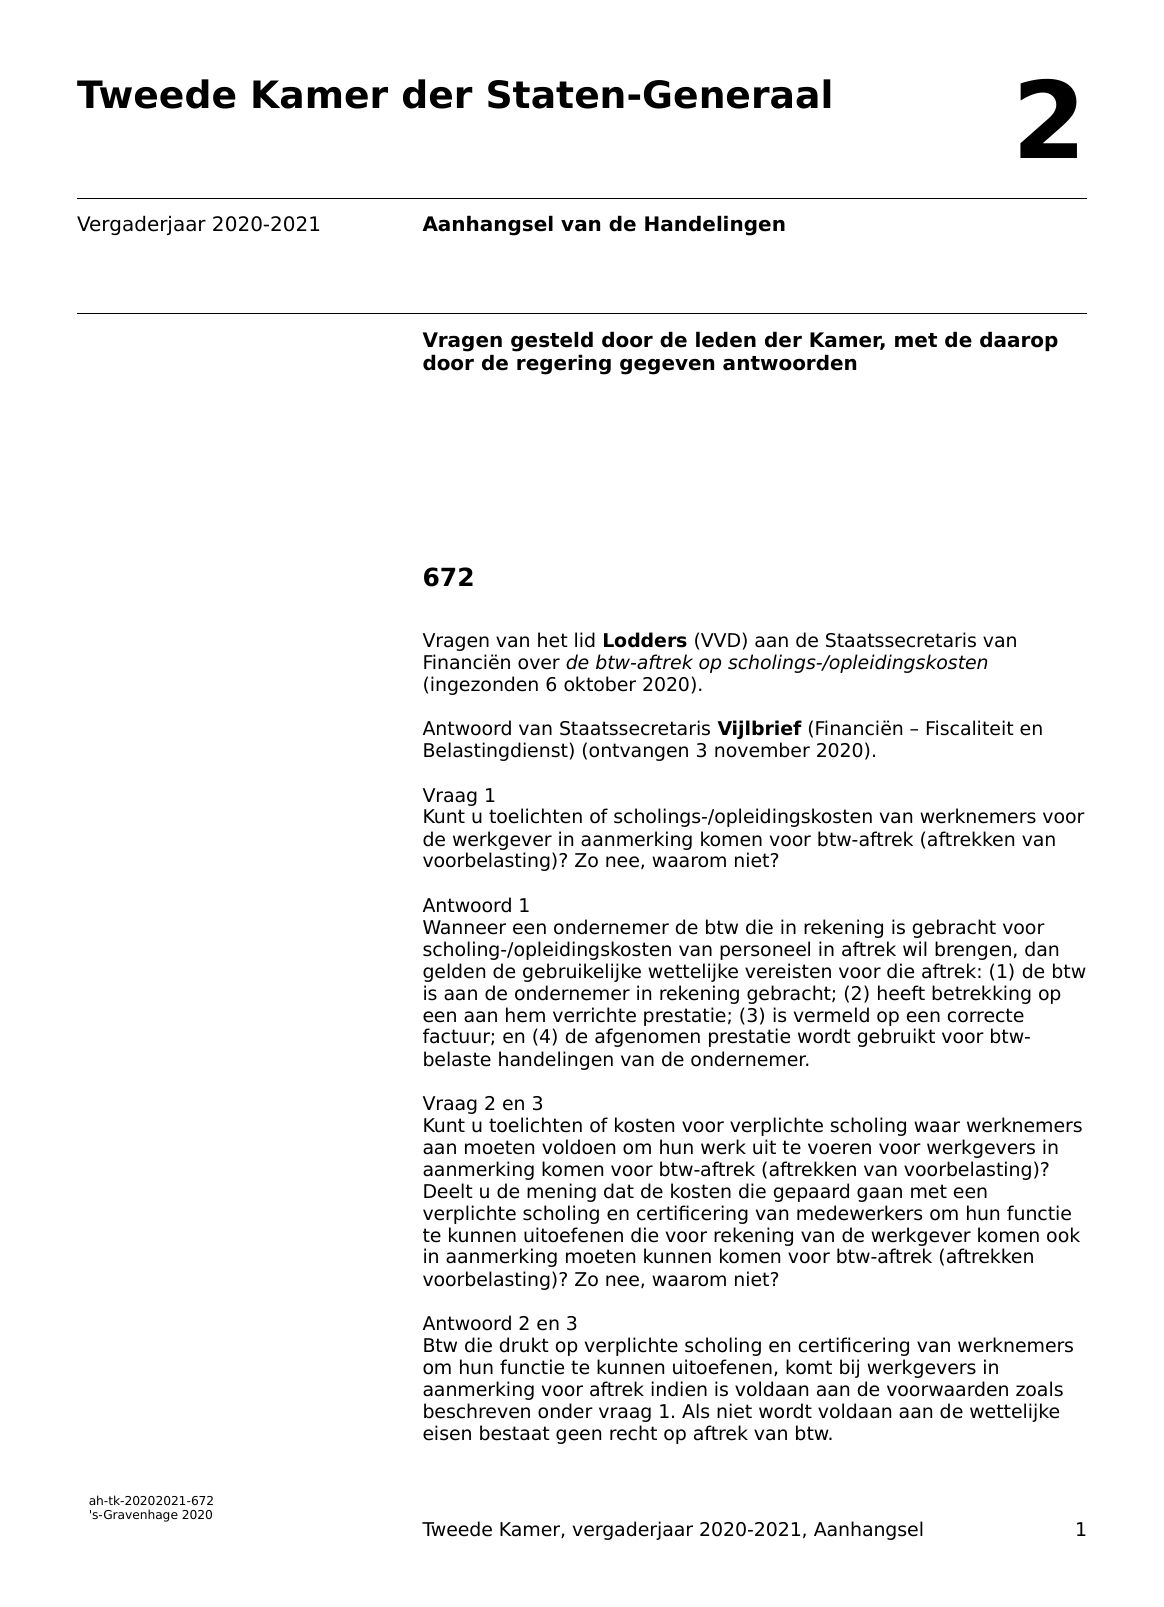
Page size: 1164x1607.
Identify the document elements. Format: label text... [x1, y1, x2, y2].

table_header 2 [886, 59, 1087, 198]
text Deelt u de mening dat de kosten die gepaard gaan met een verplichte scholing en certificering van medewerkers om hun functie te kunnen uitoefenen die voor rekening van de werkgever komen ook in aanmerking moeten kunnen komen voor btw-aftrek (aftrekken voorbelasting)? Zo nee, waarom niet? [422, 1181, 1087, 1290]
text ah-tk-20202021-672 [88, 1494, 323, 1508]
text Kunt u toelichten of scholings-/opleidingskosten van werknemers voor de werkgever in aanmerking komen voor btw-aftrek (aftrekken van voorbelasting)? Zo nee, waarom niet? [422, 806, 1087, 872]
text Vraag 2 en 3 [422, 1093, 1087, 1114]
text Vraag 1 [422, 784, 1087, 806]
text 's-Gravenhage 2020 [88, 1508, 323, 1522]
text Vragen van het lid Lodders (VVD) aan de Staatssecretaris van Financiën over de btw-aftrek op scholings-/opleidingskosten (ingezonden 6 oktober 2020). [422, 630, 1087, 696]
text Antwoord van Staatssecretaris Vijlbrief (Financiën – Fiscaliteit en Belastingdienst) (ontvangen 3 november 2020). [422, 718, 1087, 762]
text Kunt u toelichten of kosten voor verplichte scholing waar werknemers aan moeten voldoen om hun werk uit te voeren voor werkgevers in aanmerking komen voor btw-aftrek (aftrekken van voorbelasting)? [422, 1114, 1087, 1181]
text Antwoord 2 en 3 [422, 1313, 1087, 1334]
table_cell Aanhangsel van de Handelingen [422, 199, 1087, 313]
table_cell [77, 314, 422, 375]
text Antwoord 1 [422, 894, 1087, 917]
text 672 [422, 563, 1087, 592]
table_header Tweede Kamer der Staten-Generaal [77, 59, 886, 198]
text Wanneer een ondernemer de btw die in rekening is gebracht voor scholing-/opleidingskosten van personeel in aftrek wil brengen, dan gelden de gebruikelijke wettelijke vereisten voor die aftrek: (1) de btw is aan de ondernemer in rekening gebracht; (2) heeft betrekking op een aan hem verrichte prestatie; (3) is vermeld op een correcte factuur; en (4) de afgenomen prestatie wordt gebruikt voor btw-belaste handelingen van de ondernemer. [422, 917, 1087, 1070]
text Btw die drukt op verplichte scholing en certificering van werknemers om hun functie te kunnen uitoefenen, komt bij werkgevers in aanmerking voor aftrek indien is voldaan aan de voorwaarden zoals beschreven onder vraag 1. Als niet wordt voldaan aan de wettelijke eisen bestaat geen recht op aftrek van btw. [422, 1334, 1087, 1444]
table_cell Vragen gesteld door de leden der Kamer, met de daarop door de regering gegeven antwoorden [422, 314, 1087, 375]
table_cell Vergaderjaar 2020-2021 [77, 199, 422, 313]
